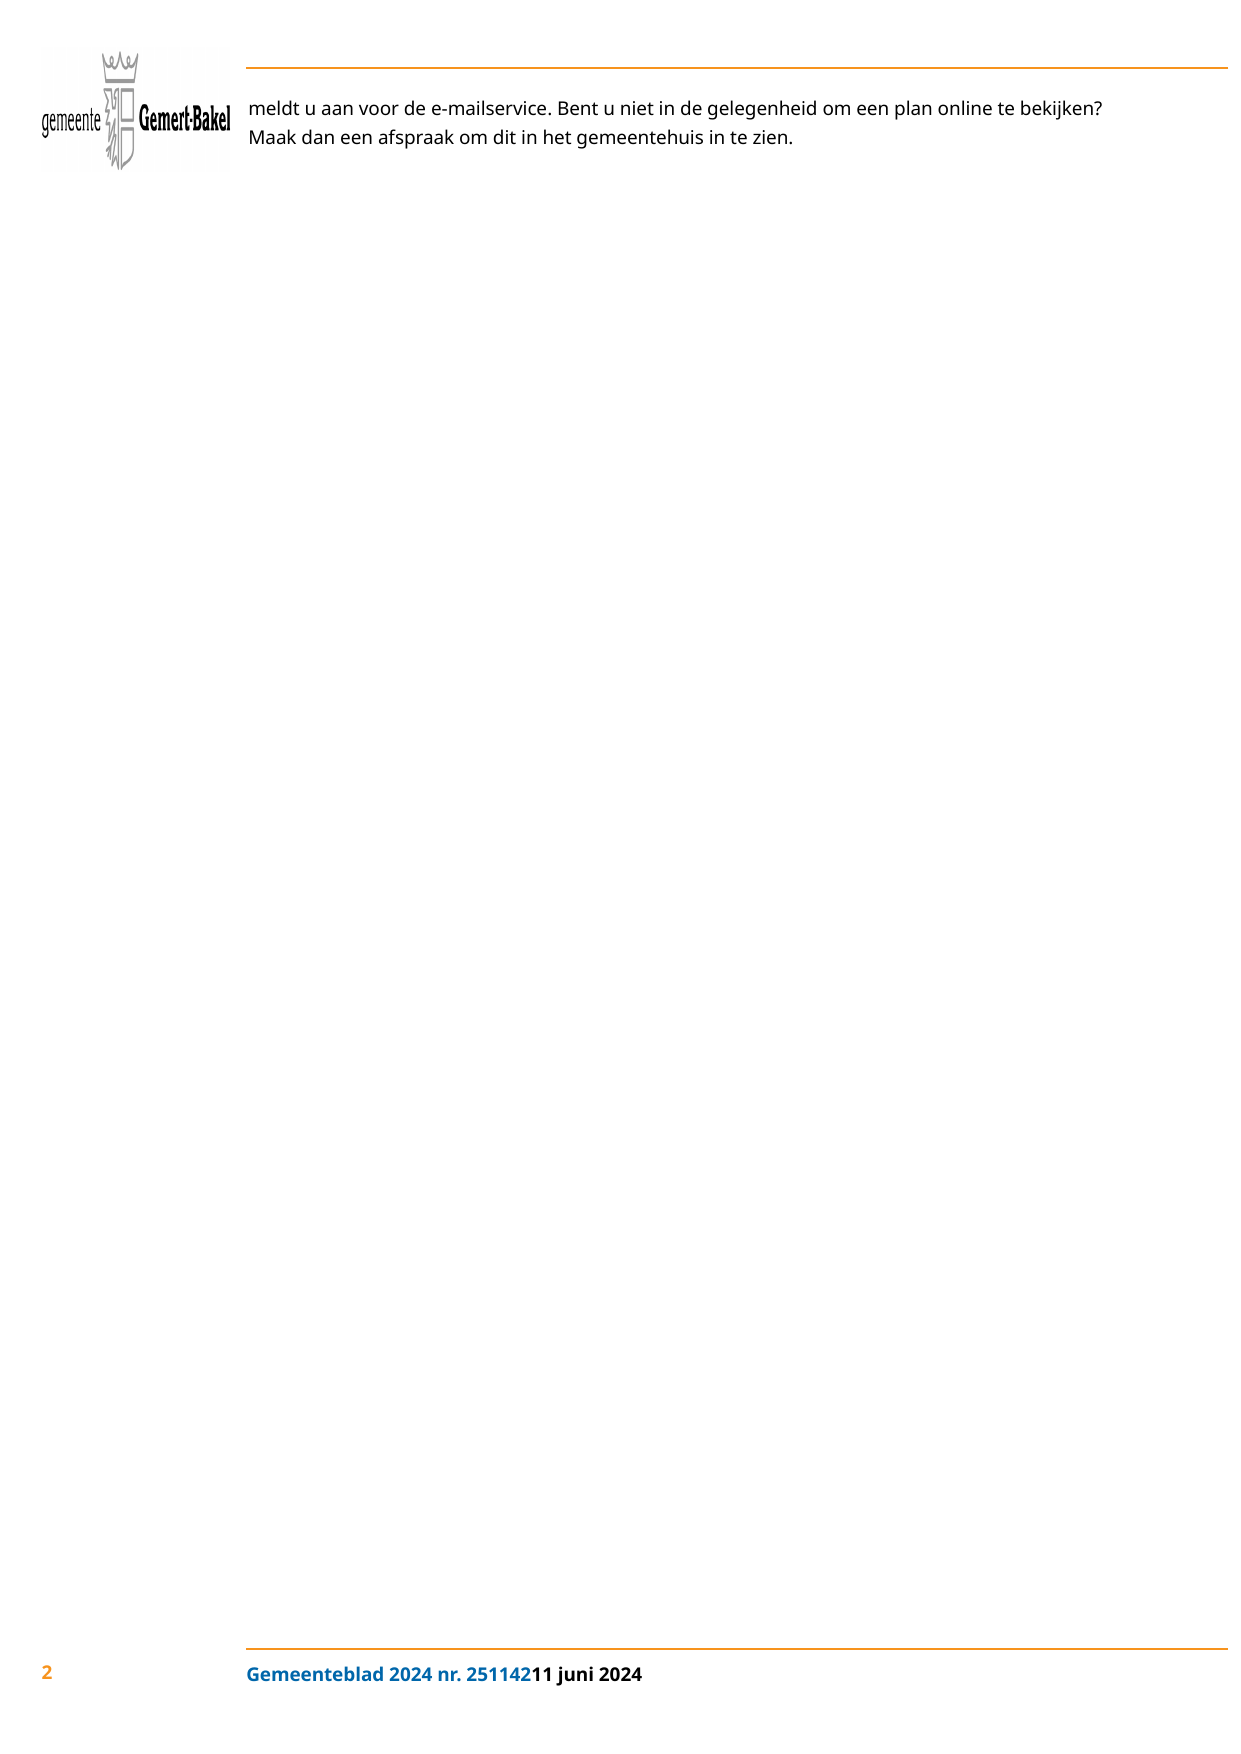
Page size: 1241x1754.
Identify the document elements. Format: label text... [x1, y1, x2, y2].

picture [41, 47, 231, 172]
text meldt u aan voor de e-mailservice. Bent u niet in de gelegenheid om een plan online te bekijken? Maak dan een afspraak om dit in het gemeentehuis in te zien. [248, 95, 1152, 150]
